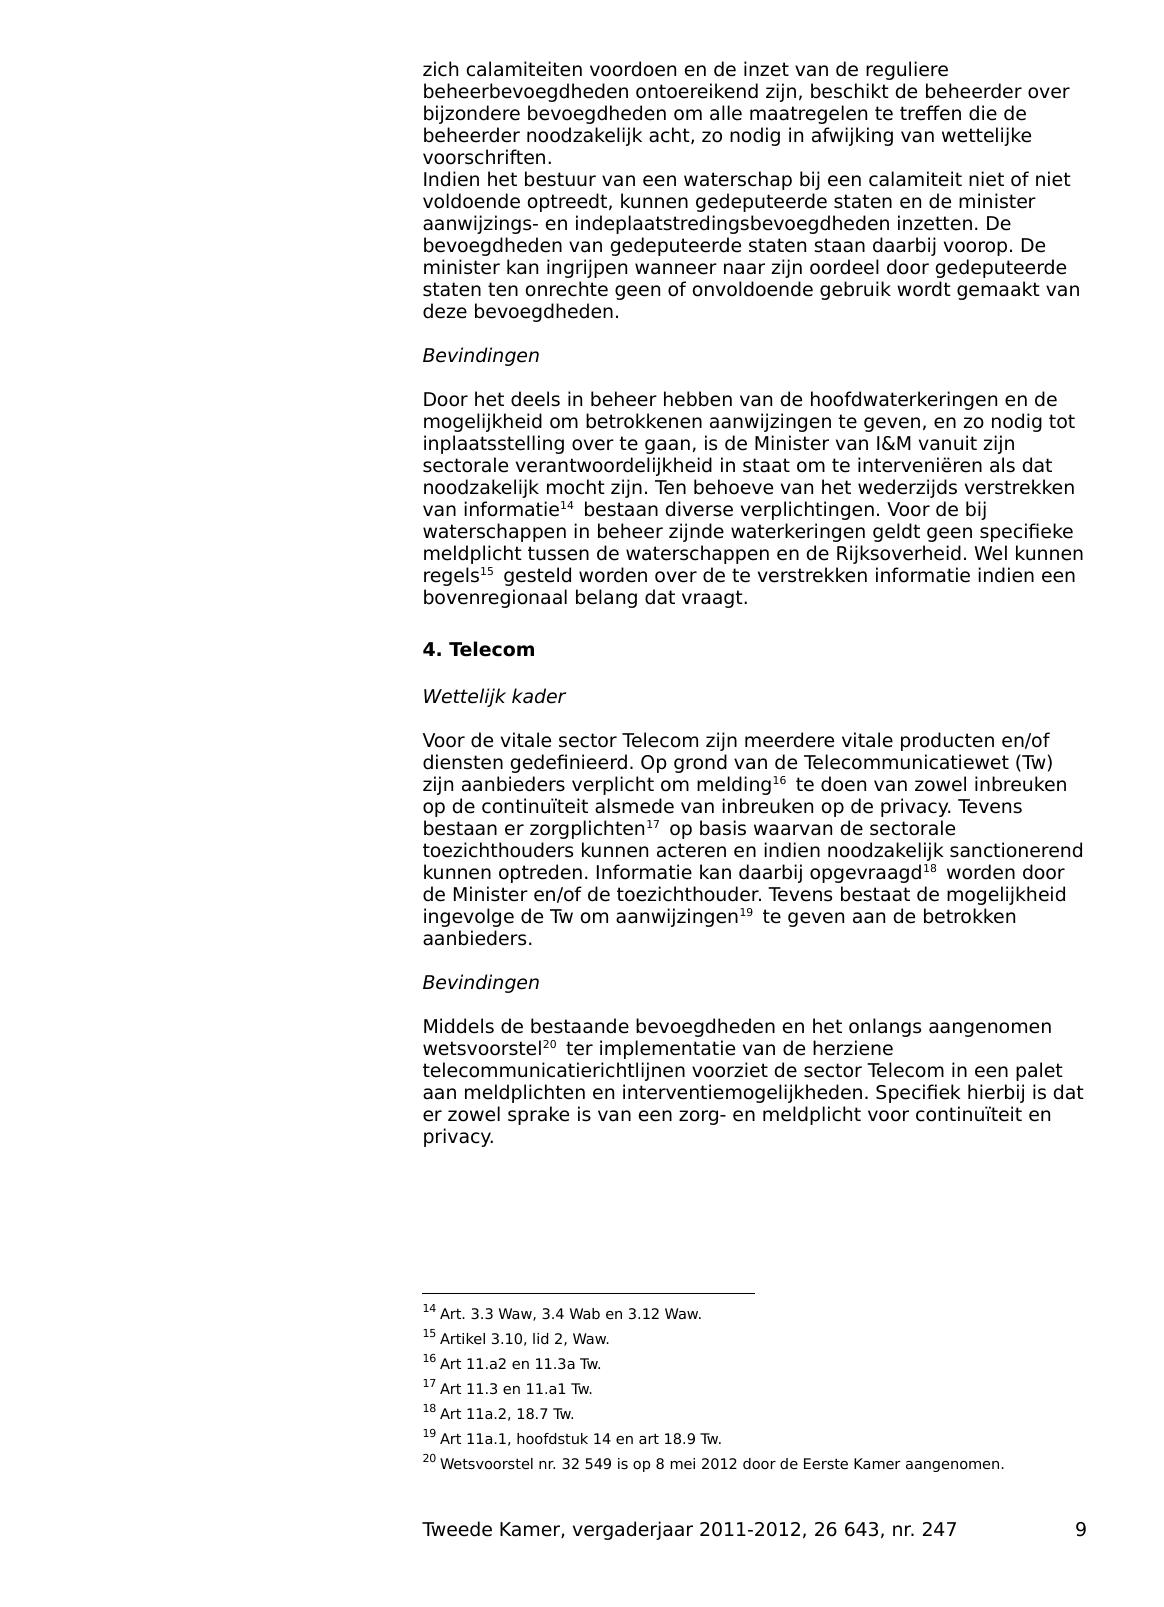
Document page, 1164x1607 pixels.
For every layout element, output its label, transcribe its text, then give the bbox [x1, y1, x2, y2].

text Indien het bestuur van een waterschap bij een calamiteit niet of niet voldoende optreedt, kunnen gedeputeerde staten en de minister aanwijzings- en indeplaatstredingsbevoegdheden inzetten. De bevoegdheden van gedeputeerde staten staan daarbij voorop. De minister kan ingrijpen wanneer naar zijn oordeel door gedeputeerde staten ten onrechte geen of onvoldoende gebruik wordt gemaakt van deze bevoegdheden. [422, 169, 1087, 323]
text Wetsvoorstel nr. 32 549 is op 8 mei 2012 door de Eerste Kamer aangenomen. [422, 1452, 1087, 1474]
text zich calamiteiten voordoen en de inzet van de reguliere beheerbevoegdheden ontoereikend zijn, beschikt de beheerder over bijzondere bevoegdheden om alle maatregelen te treffen die de beheerder noodzakelijk acht, zo nodig in afwijking van wettelijke voorschriften. [422, 59, 1087, 169]
text Art 11a.2, 18.7 Tw. [422, 1402, 1087, 1424]
subtitle 4. Telecom [422, 639, 1087, 661]
text Art 11.3 en 11.a1 Tw. [422, 1377, 1087, 1399]
text Art 11a.1, hoofdstuk 14 en art 18.9 Tw. [422, 1427, 1087, 1449]
subtitle Wettelijk kader [422, 686, 1087, 708]
text Art. 3.3 Waw, 3.4 Wab en 3.12 Waw. [422, 1302, 1087, 1324]
text Voor de vitale sector Telecom zijn meerdere vitale producten en/of diensten gedefinieerd. Op grond van de Telecommunicatiewet (Tw) zijn aanbieders verplicht om melding te doen van zowel inbreuken op de continuïteit alsmede van inbreuken op de privacy. Tevens bestaan er zorgplichten op basis waarvan de sectorale toezichthouders kunnen acteren en indien noodzakelijk sanctionerend kunnen optreden. Informatie kan daarbij opgevraagd worden door de Minister en/of de toezichthouder. Tevens bestaat de mogelijkheid ingevolge de Tw om aanwijzingen te geven aan de betrokken aanbieders. [422, 730, 1087, 950]
text Art 11.a2 en 11.3a Tw. [422, 1352, 1087, 1374]
text Middels de bestaande bevoegdheden en het onlangs aangenomen wetsvoorstel ter implementatie van de herziene telecommunicatierichtlijnen voorziet de sector Telecom in een palet aan meldplichten en interventiemogelijkheden. Specifiek hierbij is dat er zowel sprake is van een zorg- en meldplicht voor continuïteit en privacy. [422, 1016, 1087, 1148]
text Artikel 3.10, lid 2, Waw. [422, 1327, 1087, 1349]
subtitle Bevindingen [422, 972, 1087, 994]
subtitle Bevindingen [422, 345, 1087, 367]
text Door het deels in beheer hebben van de hoofdwaterkeringen en de mogelijkheid om betrokkenen aanwijzingen te geven, en zo nodig tot inplaatsstelling over te gaan, is de Minister van I&M vanuit zijn sectorale verantwoordelijkheid in staat om te interveniëren als dat noodzakelijk mocht zijn. Ten behoeve van het wederzijds verstrekken van informatie bestaan diverse verplichtingen. Voor de bij waterschappen in beheer zijnde waterkeringen geldt geen specifieke meldplicht tussen de waterschappen en de Rijksoverheid. Wel kunnen regels gesteld worden over de te verstrekken informatie indien een bovenregionaal belang dat vraagt. [422, 389, 1087, 609]
